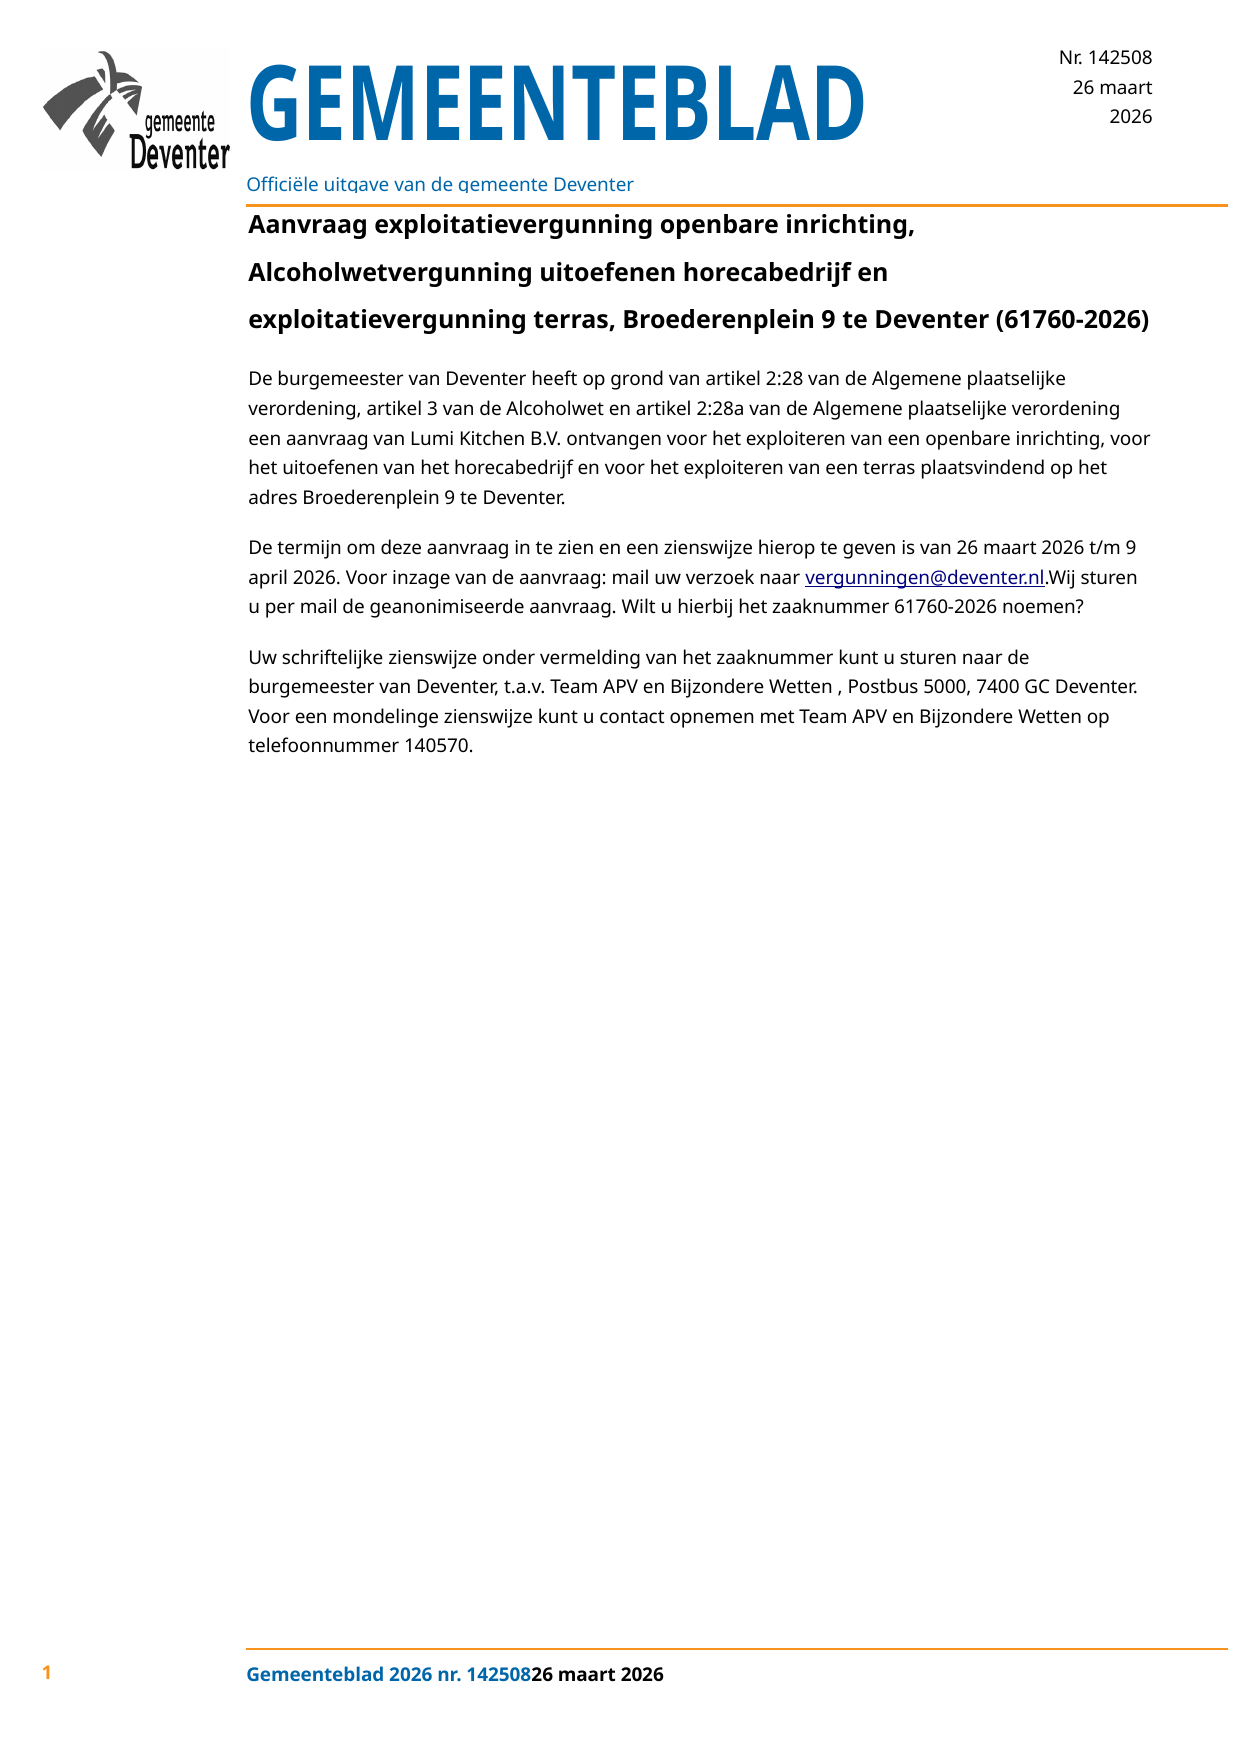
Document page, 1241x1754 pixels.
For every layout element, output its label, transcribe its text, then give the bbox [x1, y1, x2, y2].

text Aanvraag exploitatievergunning openbare inrichting, Alcoholwetvergunning uitoefenen horecabedrijf en exploitatievergunning terras, Broederenplein 9 te Deventer (61760-2026) [248, 207, 1152, 336]
picture [41, 47, 231, 172]
text Uw schriftelijke zienswijze onder vermelding van het zaaknummer kunt u sturen naar de burgemeester van Deventer, t.a.v. Team APV en Bijzondere Wetten , Postbus 5000, 7400 GC Deventer. Voor een mondelinge zienswijze kunt u contact opnemen met Team APV en Bijzondere Wetten op telefoonnummer 140570. [248, 644, 1152, 758]
text De burgemeester van Deventer heeft op grond van artikel 2:28 van de Algemene plaatselijke verordening, artikel 3 van de Alcoholwet en artikel 2:28a van de Algemene plaatselijke verordening een aanvraag van Lumi Kitchen B.V. ontvangen voor het exploiteren van een openbare inrichting, voor het uitoefenen van het horecabedrijf en voor het exploiteren van een terras plaatsvindend op het adres Broederenplein 9 te Deventer. [248, 366, 1152, 509]
text De termijn om deze aanvraag in te zien en een zienswijze hierop te geven is van 26 maart 2026 t/m 9 april 2026. Voor inzage van de aanvraag: mail uw verzoek naar vergunningen@deventer.nl.Wij sturen u per mail de geanonimiseerde aanvraag. Wilt u hierbij het zaaknummer 61760-2026 noemen? [248, 534, 1152, 619]
